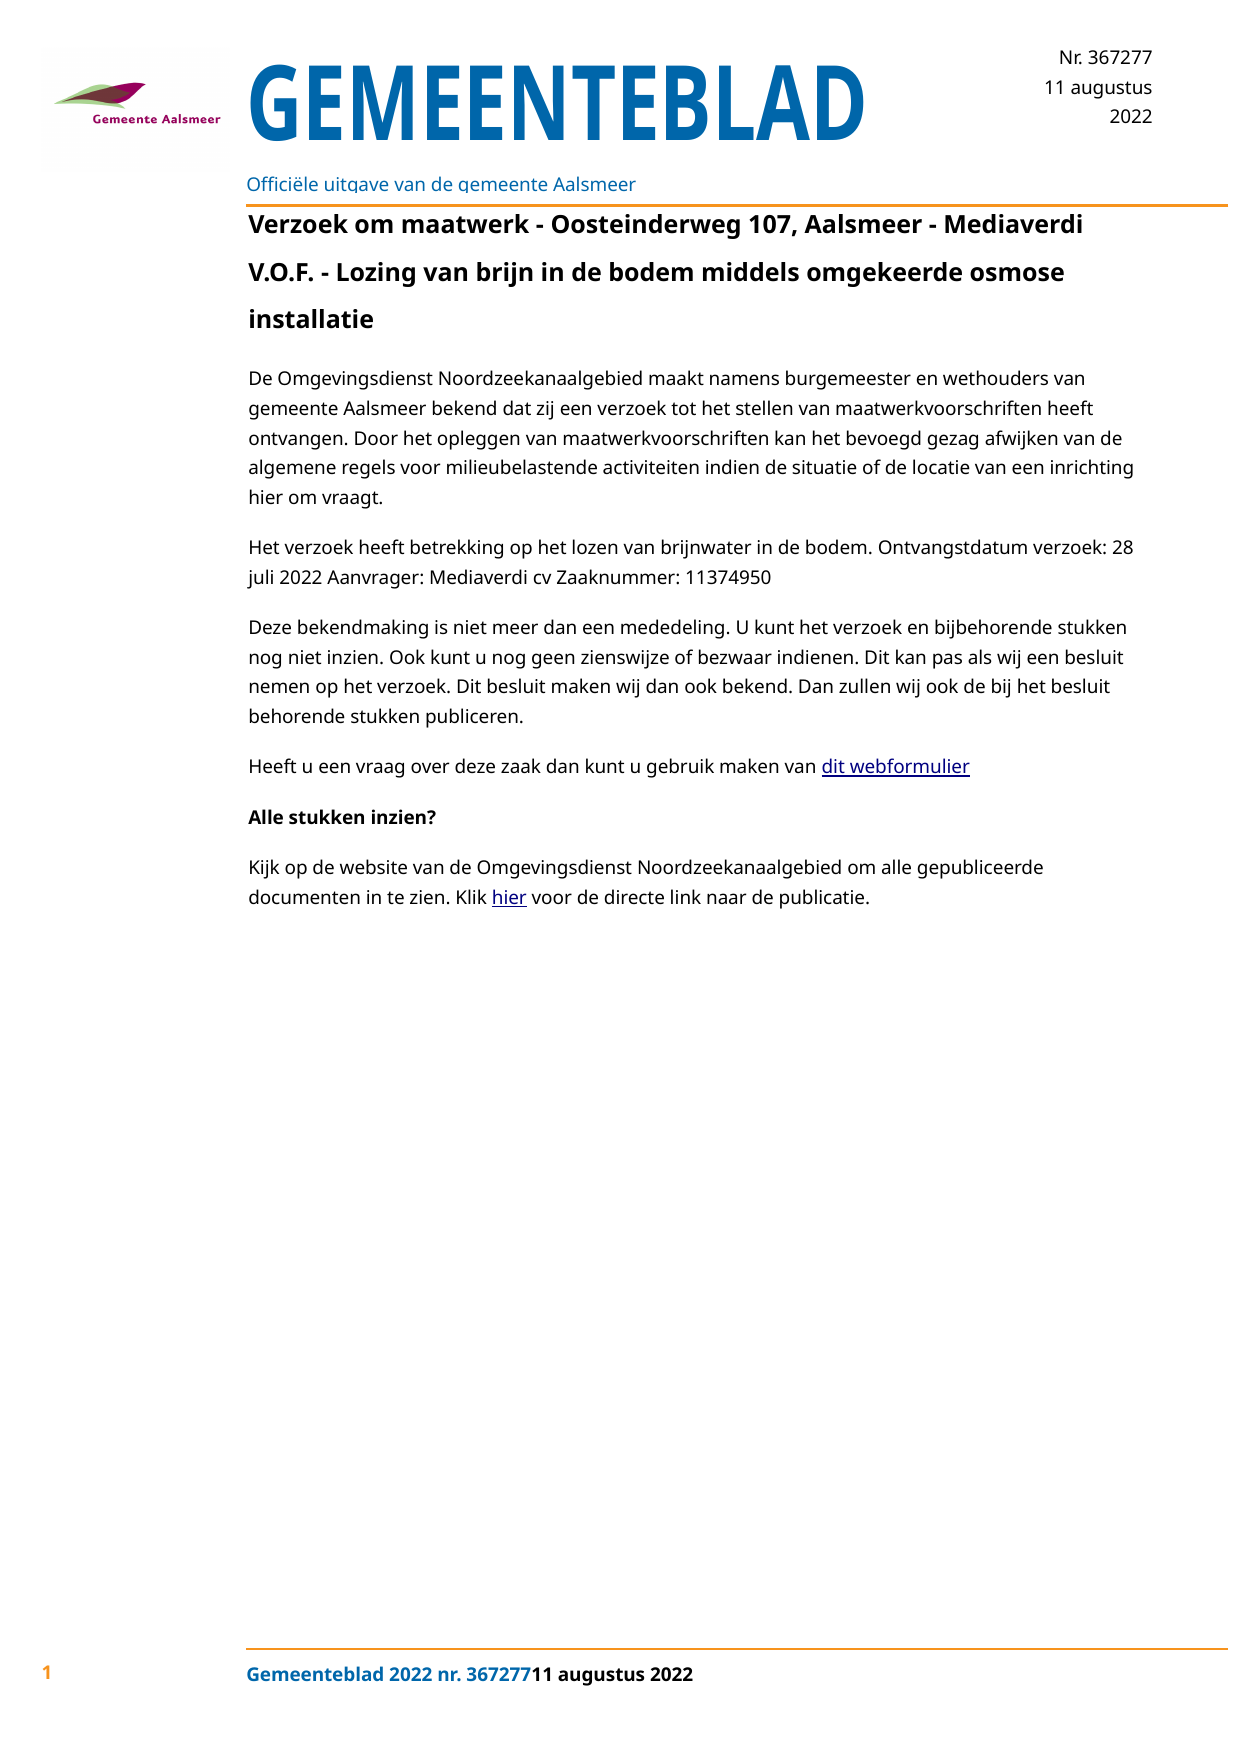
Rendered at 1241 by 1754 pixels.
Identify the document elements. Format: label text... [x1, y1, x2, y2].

text De Omgevingsdienst Noordzeekanaalgebied maakt namens burgemeester en wethouders van gemeente Aalsmeer bekend dat zij een verzoek tot het stellen van maatwerkvoorschriften heeft ontvangen. Door het opleggen van maatwerkvoorschriften kan het bevoegd gezag afwijken van de algemene regels voor milieubelastende activiteiten indien de situatie of de locatie van een inrichting hier om vraagt. [248, 366, 1152, 509]
text Deze bekendmaking is niet meer dan een mededeling. U kunt het verzoek en bijbehorende stukken nog niet inzien. Ook kunt u nog geen zienswijze of bezwaar indienen. Dit kan pas als wij een besluit nemen op het verzoek. Dit besluit maken wij dan ook bekend. Dan zullen wij ook de bij het besluit behorende stukken publiceren. [248, 614, 1152, 729]
picture [41, 47, 231, 172]
text Verzoek om maatwerk - Oosteinderweg 107, Aalsmeer - Mediaverdi V.O.F. - Lozing van brijn in de bodem middels omgekeerde osmose installatie [248, 207, 1152, 336]
text Alle stukken inzien? [248, 804, 1152, 829]
text Het verzoek heeft betrekking op het lozen van brijnwater in de bodem. Ontvangstdatum verzoek: 28 juli 2022 Aanvrager: Mediaverdi cv Zaaknummer: 11374950 [248, 534, 1152, 589]
text Kijk op de website van de Omgevingsdienst Noordzeekanaalgebied om alle gepubliceerde documenten in te zien. Klik hier voor de directe link naar de publicatie. [248, 854, 1152, 909]
text Heeft u een vraag over deze zaak dan kunt u gebruik maken van dit webformulier [248, 753, 1152, 779]
